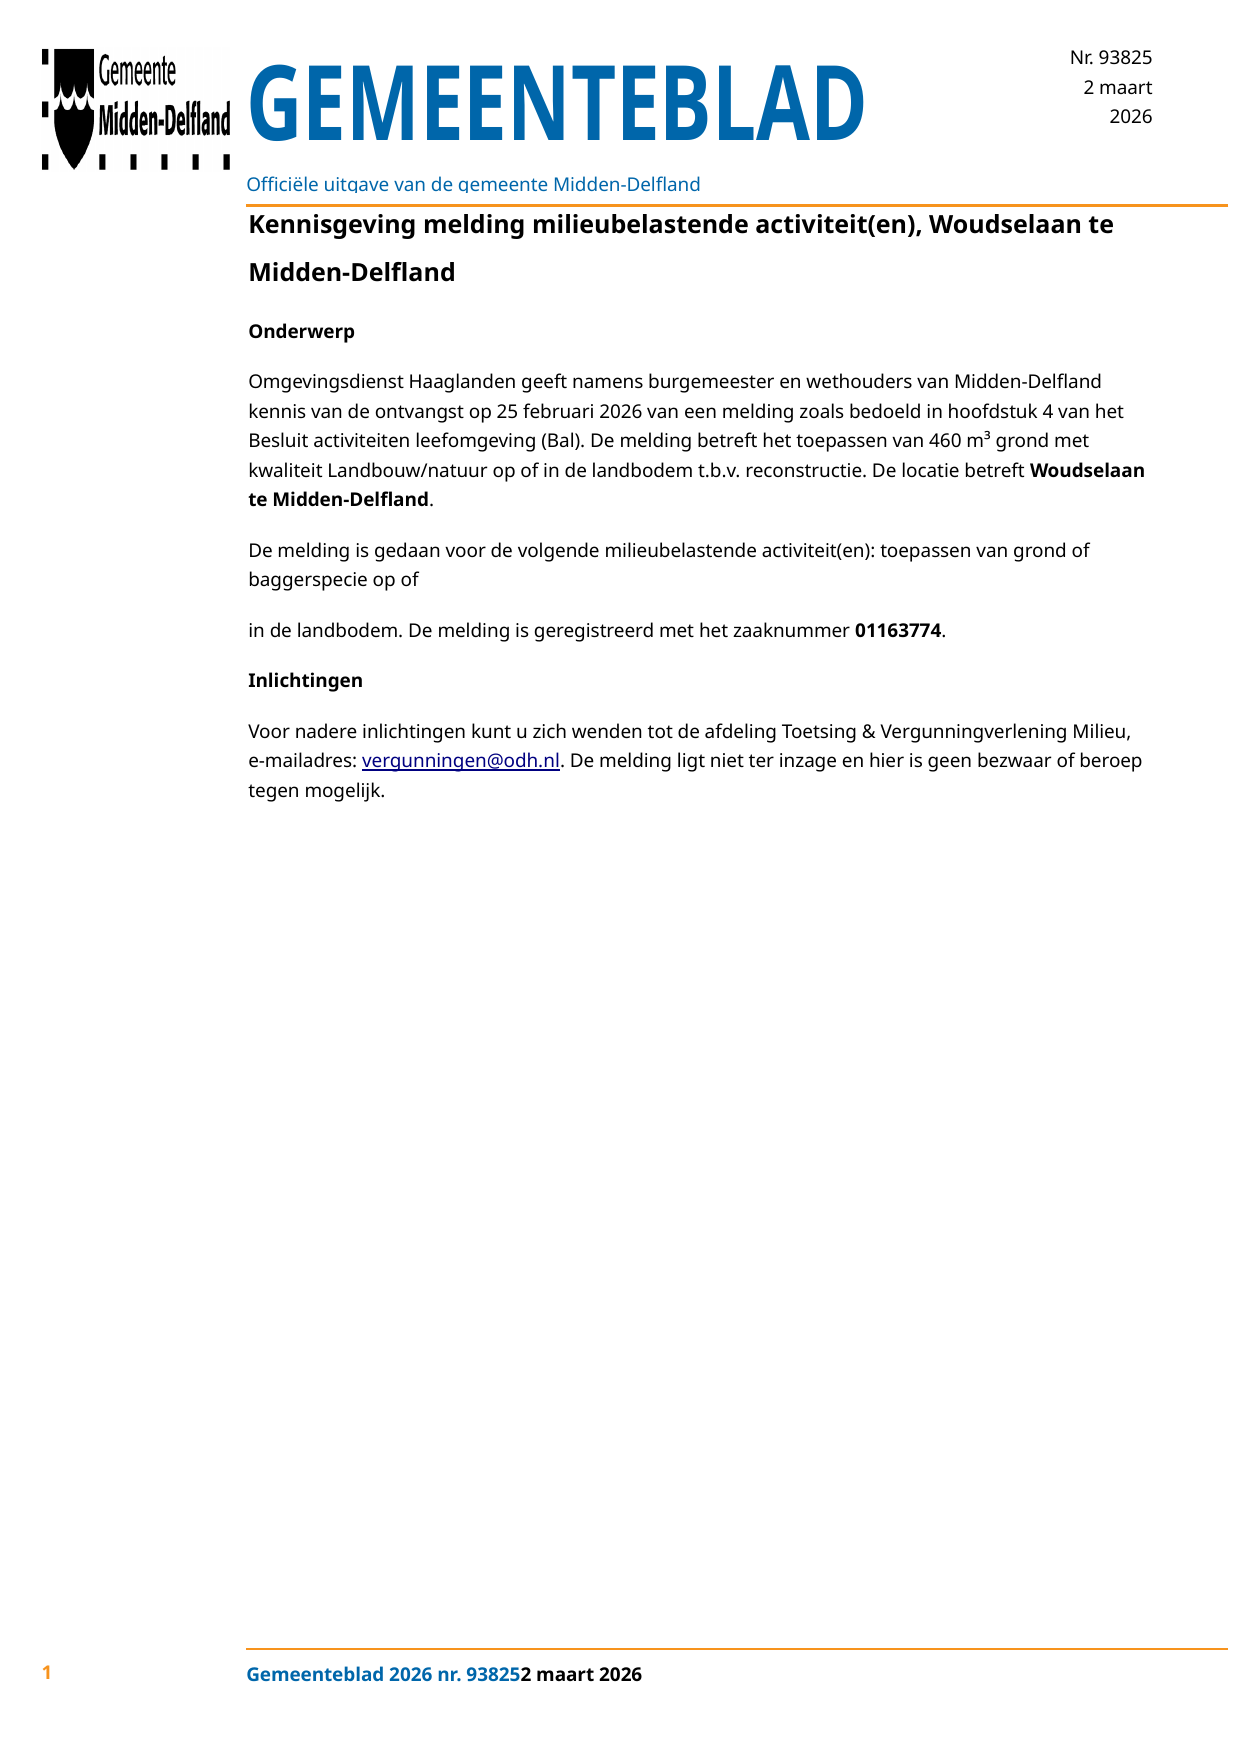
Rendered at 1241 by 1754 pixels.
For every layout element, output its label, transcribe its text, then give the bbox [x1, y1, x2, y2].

text Omgevingsdienst Haaglanden geeft namens burgemeester en wethouders van Midden-Delfland kennis van de ontvangst op 25 februari 2026 van een melding zoals bedoeld in hoofdstuk 4 van het Besluit activiteiten leefomgeving (Bal). De melding betreft het toepassen van 460 m³ grond met kwaliteit Landbouw/natuur op of in de landbodem t.b.v. reconstructie. De locatie betreft Woudselaan te Midden-Delfland. [248, 368, 1152, 512]
text De melding is gedaan voor de volgende milieubelastende activiteit(en): toepassen van grond of baggerspecie op of [248, 537, 1152, 592]
text in de landbodem. De melding is geregistreerd met het zaaknummer 01163774. [248, 617, 1152, 643]
text Voor nadere inlichtingen kunt u zich wenden tot de afdeling Toetsing & Vergunningverlening Milieu, e-mailadres: vergunningen@odh.nl. De melding ligt niet ter inzage en hier is geen bezwaar of beroep tegen mogelijk. [248, 718, 1152, 803]
text Kennisgeving melding milieubelastende activiteit(en), Woudselaan te Midden-Delfland [248, 207, 1152, 288]
picture [41, 47, 231, 172]
text Inlichtingen [248, 667, 1152, 693]
text Onderwerp [248, 318, 1152, 344]
